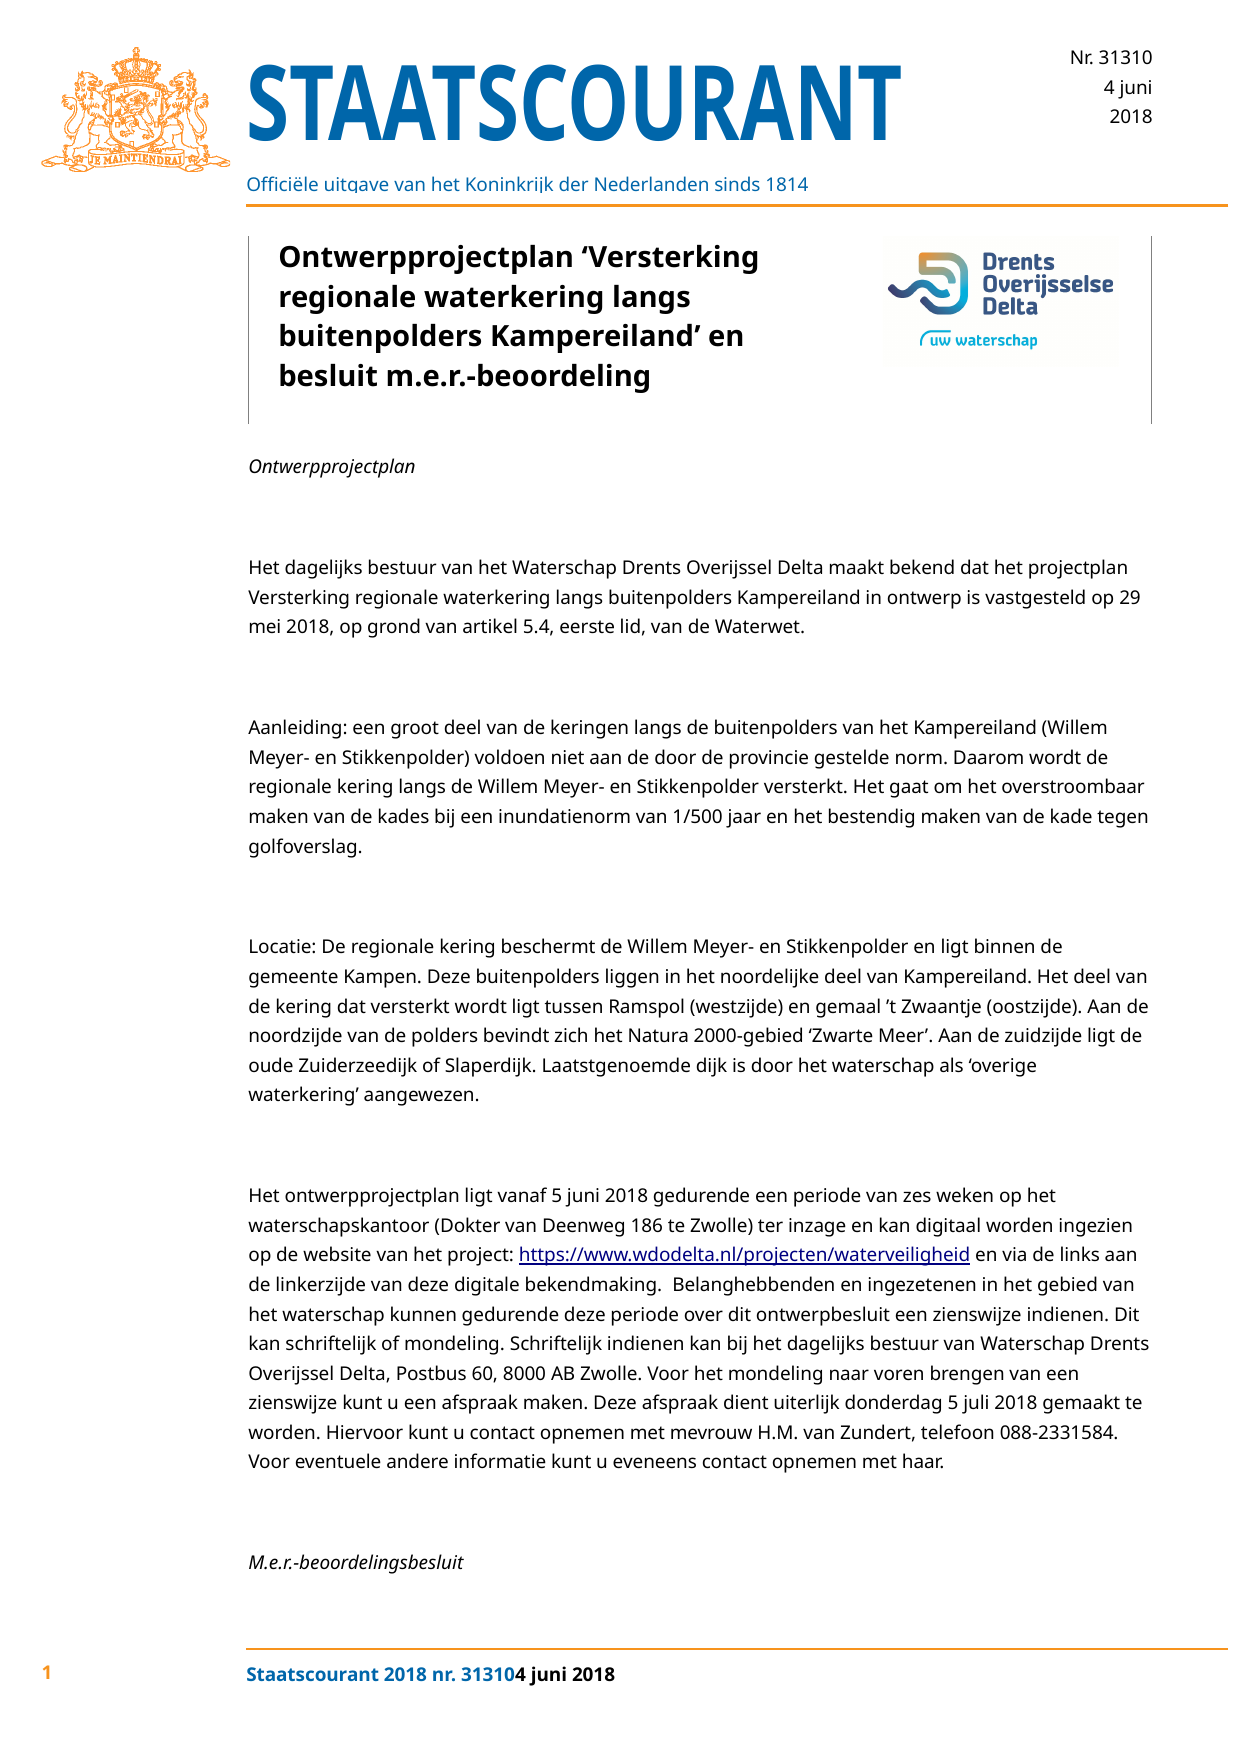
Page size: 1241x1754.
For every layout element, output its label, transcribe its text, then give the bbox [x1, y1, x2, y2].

table_header Ontwerpprojectplan ‘Versterking regionale waterkering langs buitenpolders Kampereiland’ en besluit m.e.r.-beoordeling [249, 236, 850, 424]
picture [882, 236, 1119, 367]
text Aanleiding: een groot deel van de keringen langs de buitenpolders van het Kampereiland (Willem Meyer- en Stikkenpolder) voldoen niet aan de door de provincie gestelde norm. Daarom wordt de regionale kering langs de Willem Meyer- en Stikkenpolder versterkt. Het gaat om het overstroombaar maken van de kades bij een inundatienorm van 1/500 jaar en het bestendig maken van de kade tegen golfoverslag. [248, 714, 1152, 858]
text Ontwerpprojectplan [248, 454, 1152, 479]
text Locatie: De regionale kering beschermt de Willem Meyer- en Stikkenpolder en ligt binnen de gemeente Kampen. Deze buitenpolders liggen in het noordelijke deel van Kampereiland. Het deel van de kering dat versterkt wordt ligt tussen Ramspol (westzijde) en gemaal ’t Zwaantje (oostzijde). Aan de noordzijde van de polders bevindt zich het Natura 2000-gebied ‘Zwarte Meer’. Aan de zuidzijde ligt de oude Zuiderzeedijk of Slaperdijk. Laatstgenoemde dijk is door het waterschap als ‘overige waterkering’ aangewezen. [248, 934, 1152, 1107]
picture [41, 47, 231, 172]
text Het dagelijks bestuur van het Waterschap Drents Overijssel Delta maakt bekend dat het projectplan Versterking regionale waterkering langs buitenpolders Kampereiland in ontwerp is vastgesteld op 29 mei 2018, op grond van artikel 5.4, eerste lid, van de Waterwet. [248, 554, 1152, 639]
table_header [850, 236, 1151, 424]
text Het ontwerpprojectplan ligt vanaf 5 juni 2018 gedurende een periode van zes weken op het waterschapskantoor (Dokter van Deenweg 186 te Zwolle) ter inzage en kan digitaal worden ingezien op de website van het project: https://www.wdodelta.nl/projecten/waterveiligheid en via de links aan de linkerzijde van deze digitale bekendmaking. Belanghebbenden en ingezetenen in het gebied van het waterschap kunnen gedurende deze periode over dit ontwerpbesluit een zienswijze indienen. Dit kan schriftelijk of mondeling. Schriftelijk indienen kan bij het dagelijks bestuur van Waterschap Drents Overijssel Delta, Postbus 60, 8000 AB Zwolle. Voor het mondeling naar voren brengen van een zienswijze kunt u een afspraak maken. Deze afspraak dient uiterlijk donderdag 5 juli 2018 gemaakt te worden. Hiervoor kunt u contact opnemen met mevrouw H.M. van Zundert, telefoon 088-2331584. Voor eventuele andere informatie kunt u eveneens contact opnemen met haar. [248, 1182, 1152, 1474]
text M.e.r.-beoordelingsbesluit [248, 1549, 1152, 1575]
